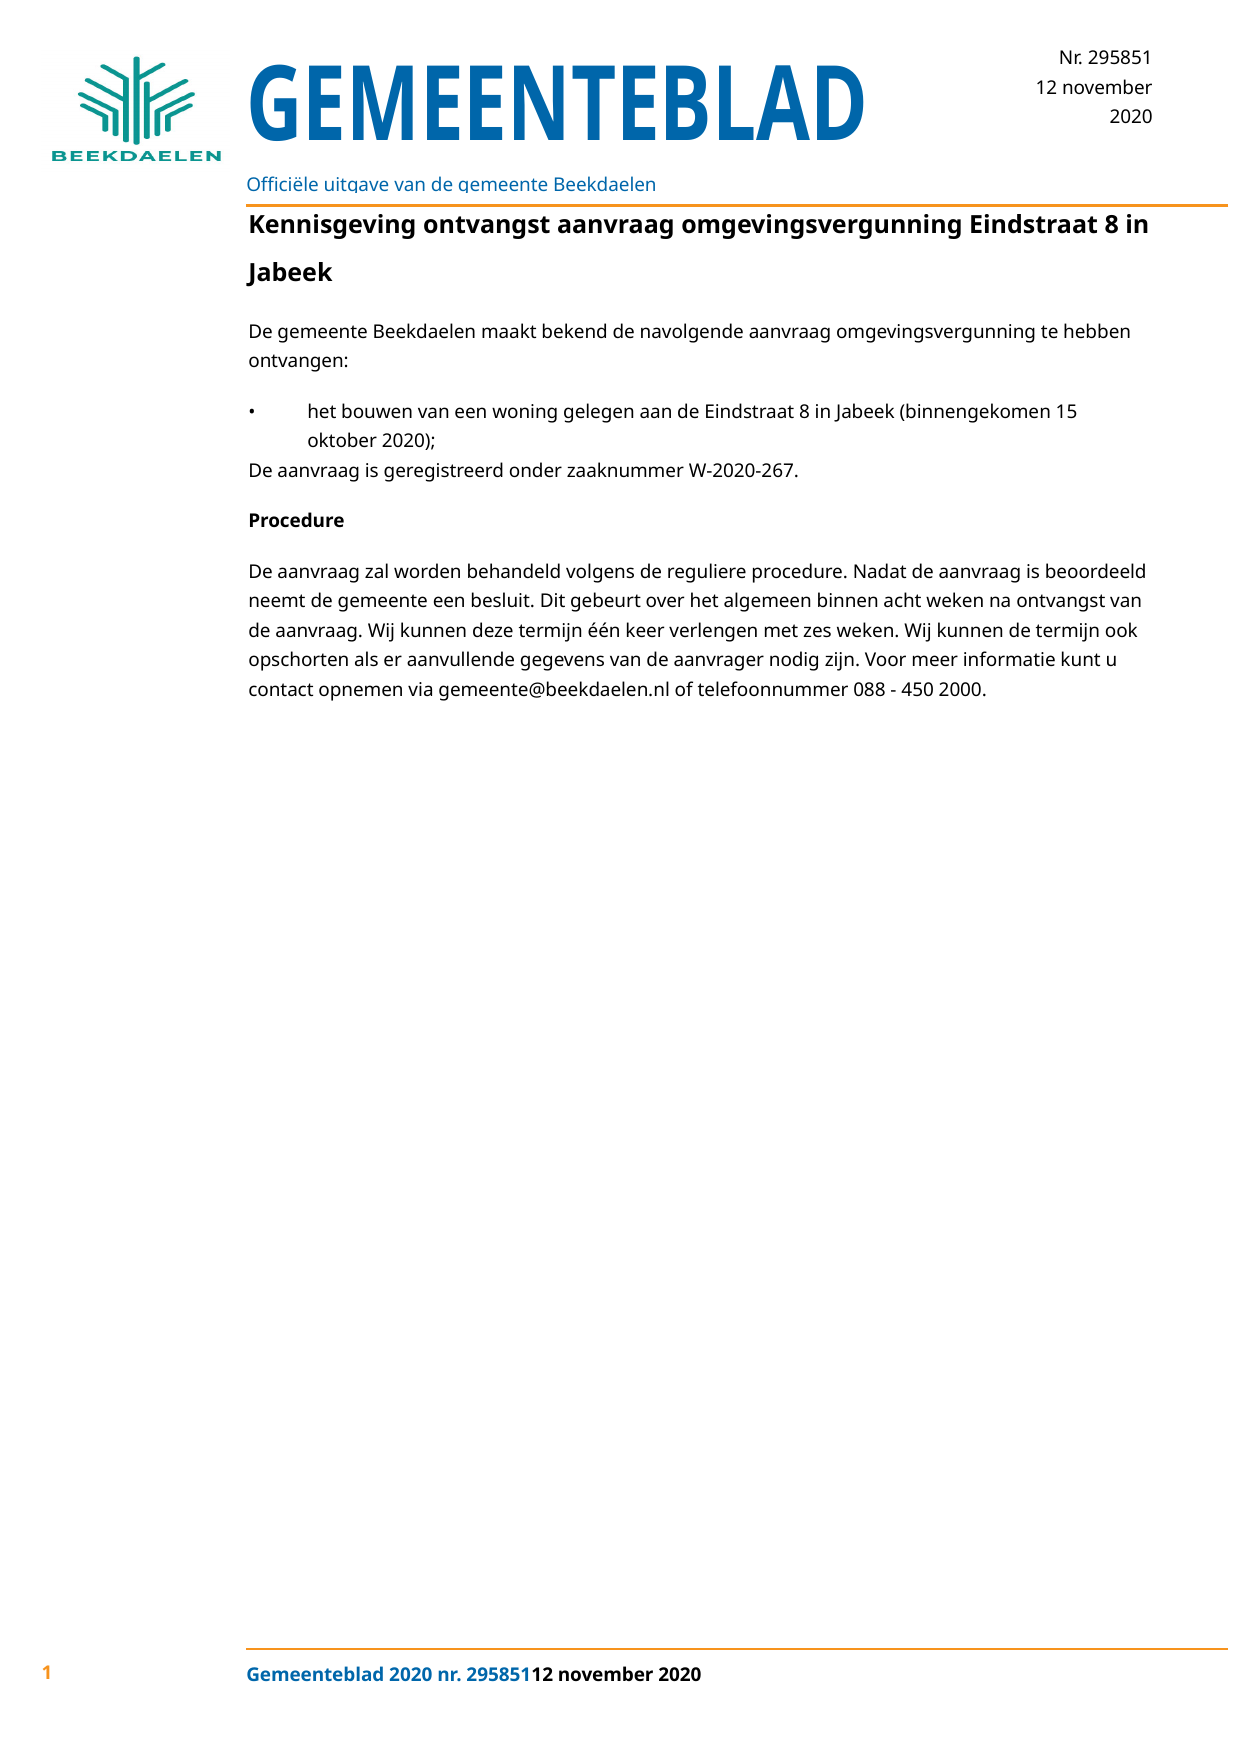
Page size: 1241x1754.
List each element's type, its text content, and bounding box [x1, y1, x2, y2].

text De aanvraag is geregistreerd onder zaaknummer W-2020-267. [248, 457, 1152, 483]
text Kennisgeving ontvangst aanvraag omgevingsvergunning Eindstraat 8 in Jabeek [248, 207, 1152, 288]
list het bouwen van een woning gelegen aan de Eindstraat 8 in Jabeek (binnengekomen 15 oktober 2020); [248, 398, 1152, 453]
text Procedure [248, 507, 1152, 533]
text De gemeente Beekdaelen maakt bekend de navolgende aanvraag omgevingsvergunning te hebben ontvangen: [248, 318, 1152, 373]
picture [41, 47, 231, 172]
text De aanvraag zal worden behandeld volgens de reguliere procedure. Nadat de aanvraag is beoordeeld neemt de gemeente een besluit. Dit gebeurt over het algemeen binnen acht weken na ontvangst van de aanvraag. Wij kunnen deze termijn één keer verlengen met zes weken. Wij kunnen de termijn ook opschorten als er aanvullende gegevens van de aanvrager nodig zijn. Voor meer informatie kunt u contact opnemen via gemeente@beekdaelen.nl of telefoonnummer 088 - 450 2000. [248, 558, 1152, 702]
